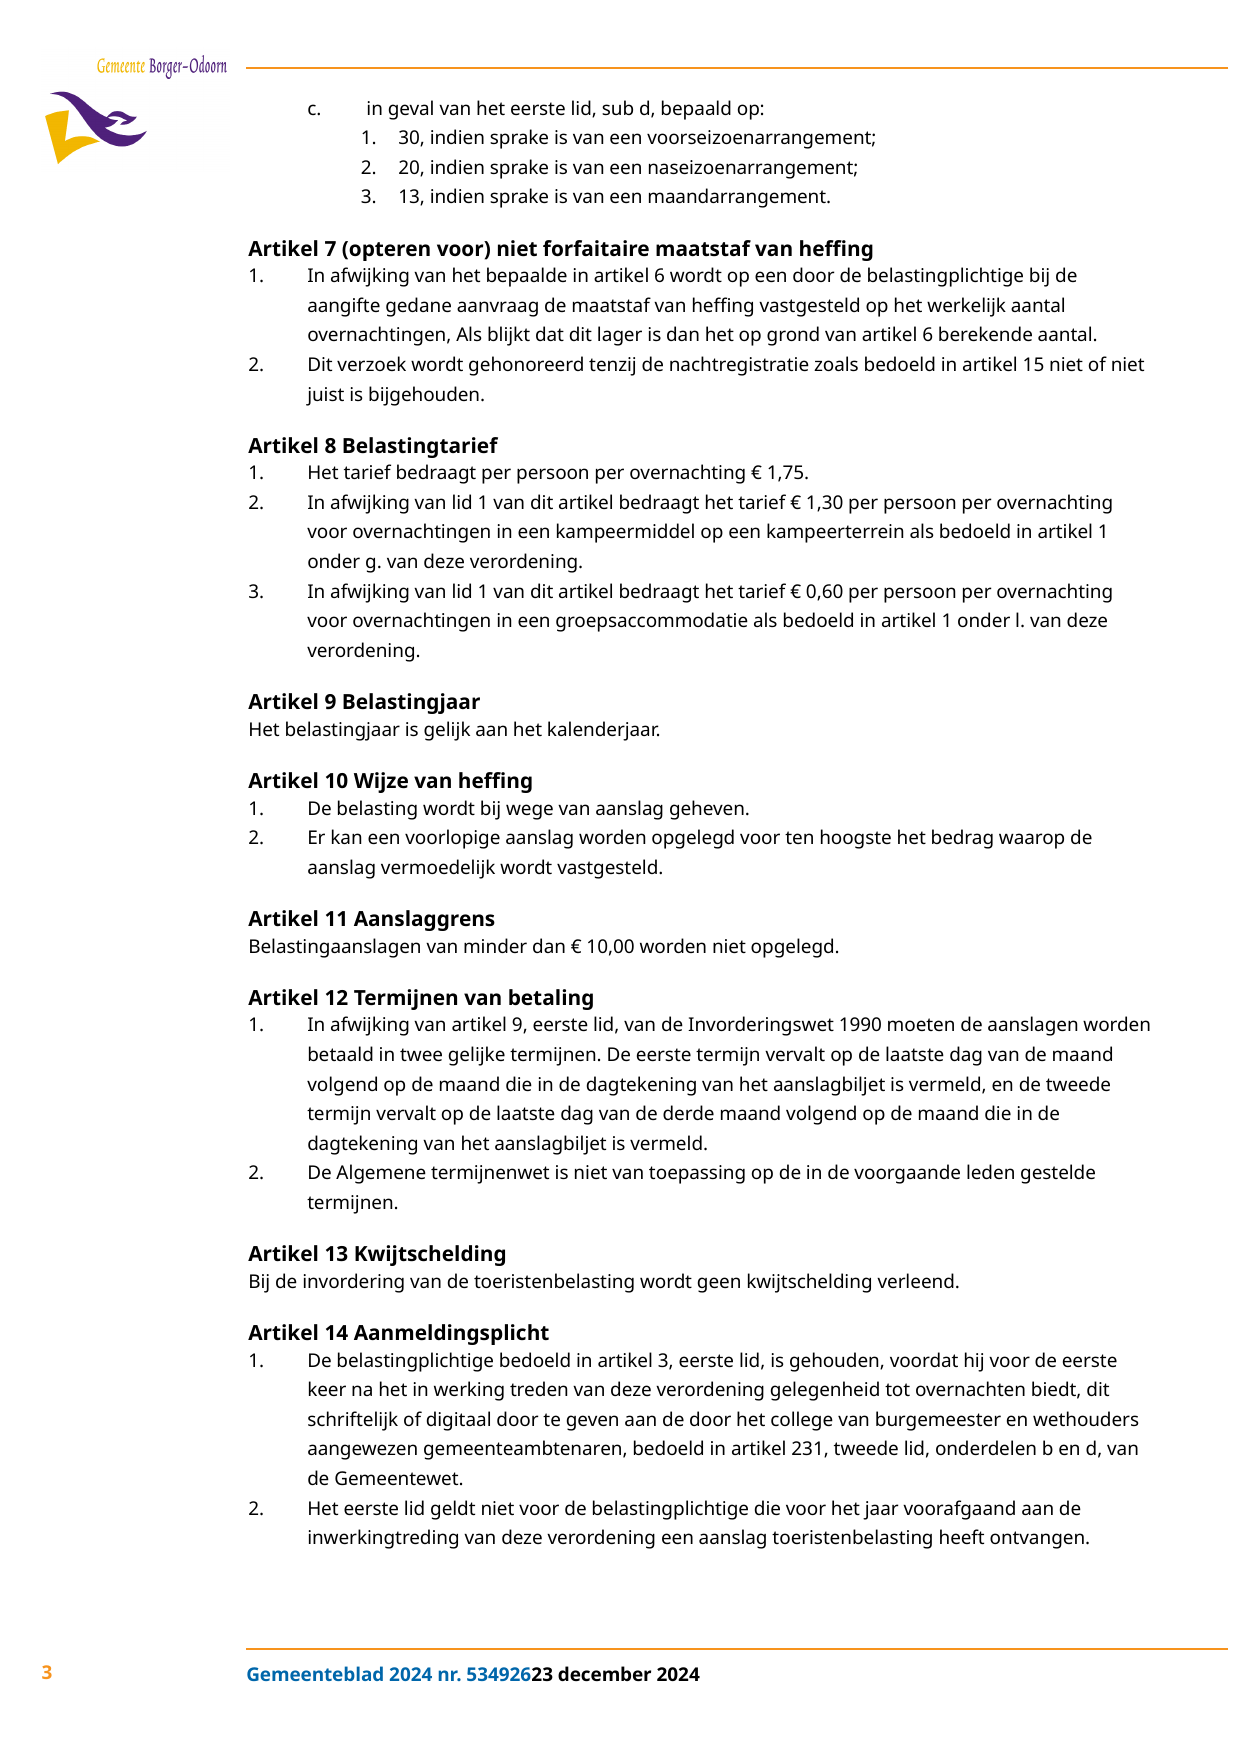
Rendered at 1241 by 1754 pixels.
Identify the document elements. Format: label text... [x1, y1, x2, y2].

list De belasting wordt bij wege van aanslag geheven. [248, 795, 1152, 821]
list De Algemene termijnenwet is niet van toepassing op de in de voorgaande leden gestelde termijnen. [248, 1159, 1152, 1215]
list 20, indien sprake is van een naseizoenarrangement; [361, 154, 1152, 180]
text Artikel 13 Kwijtschelding [248, 1239, 1152, 1268]
text Artikel 8 Belastingtarief [248, 431, 1152, 459]
list Er kan een voorlopige aanslag worden opgelegd voor ten hoogste het bedrag waarop de aanslag vermoedelijk wordt vastgesteld. [248, 824, 1152, 880]
text Artikel 12 Termijnen van betaling [248, 983, 1152, 1012]
text Bij de invordering van de toeristenbelasting wordt geen kwijtschelding verleend. [248, 1268, 1152, 1294]
text Artikel 7 (opteren voor) niet forfaitaire maatstaf van heffing [248, 234, 1152, 262]
text Artikel 10 Wijze van heffing [248, 766, 1152, 795]
list Dit verzoek wordt gehonoreerd tenzij de nachtregistratie zoals bedoeld in artikel 15 niet of niet juist is bijgehouden. [248, 351, 1152, 406]
text Artikel 11 Aanslaggrens [248, 904, 1152, 933]
list 30, indien sprake is van een voorseizoenarrangement; [361, 124, 1152, 150]
list In afwijking van lid 1 van dit artikel bedraagt het tarief € 1,30 per persoon per overnachting voor overnachtingen in een kampeermiddel op een kampeerterrein als bedoeld in artikel 1 onder g. van deze verordening. [248, 489, 1152, 574]
text Het belastingjaar is gelijk aan het kalenderjaar. [248, 716, 1152, 742]
picture [41, 47, 231, 172]
text Artikel 9 Belastingjaar [248, 687, 1152, 716]
list 13, indien sprake is van een maandarrangement. [361, 183, 1152, 209]
text Belastingaanslagen van minder dan € 10,00 worden niet opgelegd. [248, 933, 1152, 958]
list in geval van het eerste lid, sub d, bepaald op: [307, 95, 1152, 121]
list Het eerste lid geldt niet voor de belastingplichtige die voor het jaar voorafgaand aan de inwerkingtreding van deze verordening een aanslag toeristenbelasting heeft ontvangen. [248, 1495, 1152, 1550]
text Artikel 14 Aanmeldingsplicht [248, 1318, 1152, 1347]
list De belastingplichtige bedoeld in artikel 3, eerste lid, is gehouden, voordat hij voor de eerste keer na het in werking treden van deze verordening gelegenheid tot overnachten biedt, dit schriftelijk of digitaal door te geven aan de door het college van burgemeester en wethouders aangewezen gemeenteambtenaren, bedoeld in artikel 231, tweede lid, onderdelen b en d, van de Gemeentewet. [248, 1347, 1152, 1491]
list Het tarief bedraagt per persoon per overnachting € 1,75. [248, 459, 1152, 485]
list In afwijking van artikel 9, eerste lid, van de Invorderingswet 1990 moeten de aanslagen worden betaald in twee gelijke termijnen. De eerste termijn vervalt op de laatste dag van de maand volgend op de maand die in de dagtekening van het aanslagbiljet is vermeld, en de tweede termijn vervalt op de laatste dag van de derde maand volgend op de maand die in de dagtekening van het aanslagbiljet is vermeld. [248, 1012, 1152, 1156]
list In afwijking van lid 1 van dit artikel bedraagt het tarief € 0,60 per persoon per overnachting voor overnachtingen in een groepsaccommodatie als bedoeld in artikel 1 onder l. van deze verordening. [248, 578, 1152, 663]
list In afwijking van het bepaalde in artikel 6 wordt op een door de belastingplichtige bij de aangifte gedane aanvraag de maatstaf van heffing vastgesteld op het werkelijk aantal overnachtingen, Als blijkt dat dit lager is dan het op grond van artikel 6 berekende aantal. [248, 262, 1152, 347]
